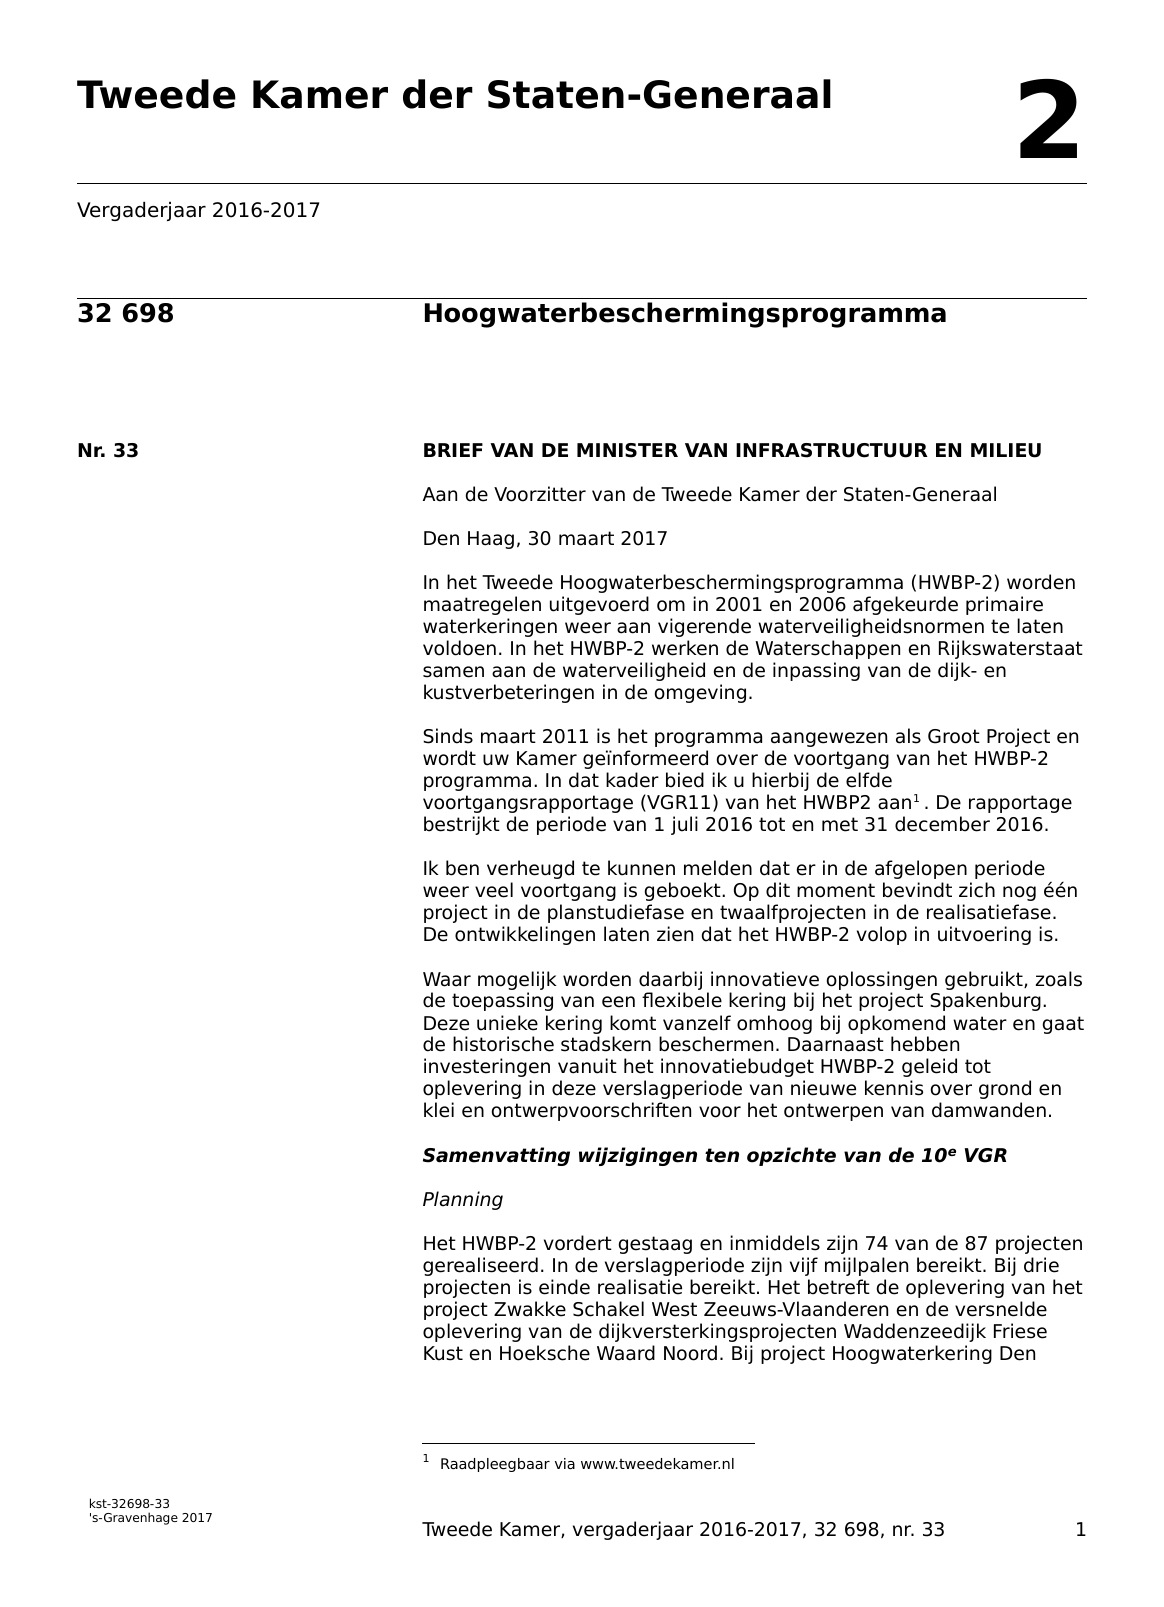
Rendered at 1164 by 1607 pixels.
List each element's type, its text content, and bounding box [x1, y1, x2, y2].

text Waar mogelijk worden daarbij innovatieve oplossingen gebruikt, zoals de toepassing van een flexibele kering bij het project Spakenburg. Deze unieke kering komt vanzelf omhoog bij opkomend water en gaat de historische stadskern beschermen. Daarnaast hebben investeringen vanuit het innovatiebudget HWBP-2 geleid tot oplevering in deze verslagperiode van nieuwe kennis over grond en klei en ontwerpvoorschriften voor het ontwerpen van damwanden. [422, 968, 1087, 1122]
subtitle Samenvatting wijzigingen ten opzichte van de 10e VGR [422, 1144, 1087, 1166]
text Den Haag, 30 maart 2017 [422, 528, 1087, 550]
table_cell Vergaderjaar 2016-2017 [77, 184, 1087, 298]
text In het Tweede Hoogwaterbeschermingsprogramma (HWBP-2) worden maatregelen uitgevoerd om in 2001 en 2006 afgekeurde primaire waterkeringen weer aan vigerende waterveiligheidsnormen te laten voldoen. In het HWBP-2 werken de Waterschappen en Rijkswaterstaat samen aan de waterveiligheid en de inpassing van de dijk- en kustverbeteringen in de omgeving. [422, 572, 1087, 704]
text Aan de Voorzitter van de Tweede Kamer der Staten-Generaal [422, 484, 1087, 506]
text Ik ben verheugd te kunnen melden dat er in de afgelopen periode weer veel voortgang is geboekt. Op dit moment bevindt zich nog één project in de planstudiefase en twaalfprojecten in de realisatiefase. De ontwikkelingen laten zien dat het HWBP-2 volop in uitvoering is. [422, 858, 1087, 946]
text kst-32698-33 [88, 1497, 323, 1511]
subtitle Planning [422, 1189, 1087, 1211]
subtitle 32 698 Hoogwaterbeschermingsprogramma [77, 299, 1087, 329]
table_header Tweede Kamer der Staten-Generaal [77, 59, 886, 183]
text Raadpleegbaar via www.tweedekamer.nl [422, 1452, 1087, 1474]
text Sinds maart 2011 is het programma aangewezen als Groot Project en wordt uw Kamer geïnformeerd over de voortgang van het HWBP-2 programma. In dat kader bied ik u hierbij de elfde voortgangsrapportage (VGR11) van het HWBP2 aan. De rapportage bestrijkt de periode van 1 juli 2016 tot en met 31 december 2016. [422, 726, 1087, 836]
text Het HWBP-2 vordert gestaag en inmiddels zijn 74 van de 87 projecten gerealiseerd. In de verslagperiode zijn vijf mijlpalen bereikt. Bij drie projecten is einde realisatie bereikt. Het betreft de oplevering van het project Zwakke Schakel West Zeeuws-Vlaanderen en de versnelde oplevering van de dijkversterkingsprojecten Waddenzeedijk Friese Kust en Hoeksche Waard Noord. Bij project Hoogwaterkering Den [422, 1233, 1087, 1365]
table_header 2 [886, 59, 1087, 183]
text 's-Gravenhage 2017 [88, 1511, 323, 1525]
subtitle Nr. 33 BRIEF VAN DE MINISTER VAN INFRASTRUCTUUR EN MILIEU [77, 440, 1087, 462]
